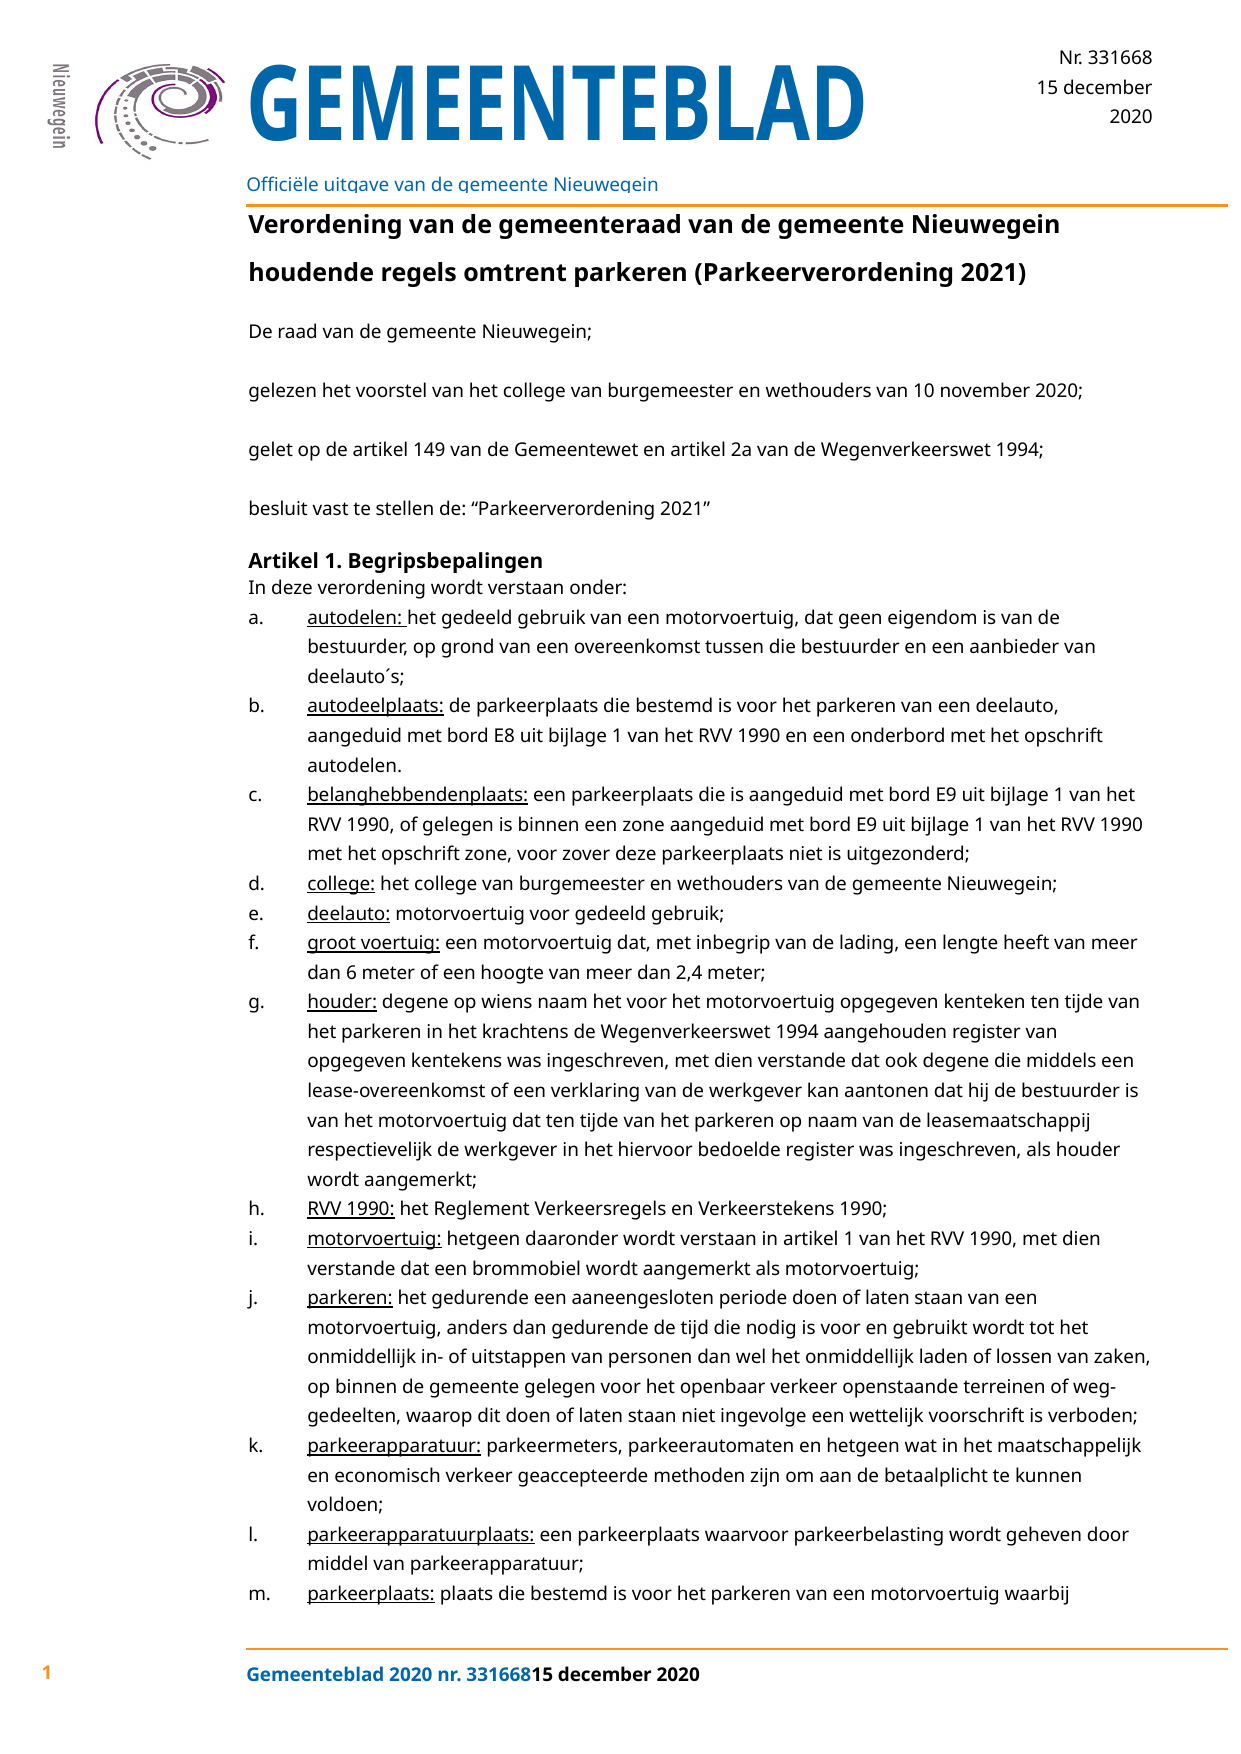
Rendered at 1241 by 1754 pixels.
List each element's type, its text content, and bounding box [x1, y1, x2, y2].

list autodelen: het gedeeld gebruik van een motorvoertuig, dat geen eigendom is van de bestuurder, op grond van een overeenkomst tussen die bestuurder en een aanbieder van deelauto´s; [248, 604, 1152, 689]
text De raad van de gemeente Nieuwegein; [248, 318, 1152, 344]
text Verordening van de gemeenteraad van de gemeente Nieuwegein houdende regels omtrent parkeren (Parkeerverordening 2021) [248, 207, 1152, 288]
list college: het college van burgemeester en wethouders van de gemeente Nieuwegein; [248, 870, 1152, 896]
list motorvoertuig: hetgeen daaronder wordt verstaan in artikel 1 van het RVV 1990, met dien verstande dat een brommobiel wordt aangemerkt als motorvoertuig; [248, 1225, 1152, 1280]
text In deze verordening wordt verstaan onder: [248, 574, 1152, 600]
list belanghebbendenplaats: een parkeerplaats die is aangeduid met bord E9 uit bijlage 1 van het RVV 1990, of gelegen is binnen een zone aangeduid met bord E9 uit bijlage 1 van het RVV 1990 met het opschrift zone, voor zover deze parkeerplaats niet is uitgezonderd; [248, 781, 1152, 866]
list parkeren: het gedurende een aaneengesloten periode doen of laten staan van een motorvoertuig, anders dan gedurende de tijd die nodig is voor en gebruikt wordt tot het onmiddellijk in- of uitstappen van personen dan wel het onmiddellijk laden of lossen van zaken, op binnen de gemeente gelegen voor het openbaar verkeer openstaande terreinen of weg-gedeelten, waarop dit doen of laten staan niet ingevolge een wettelijk voorschrift is verboden; [248, 1284, 1152, 1428]
text gelet op de artikel 149 van de Gemeentewet en artikel 2a van de Wegenverkeerswet 1994; [248, 436, 1152, 462]
list deelauto: motorvoertuig voor gedeeld gebruik; [248, 900, 1152, 925]
text gelezen het voorstel van het college van burgemeester en wethouders van 10 november 2020; [248, 377, 1152, 403]
picture [41, 47, 231, 172]
list parkeerplaats: plaats die bestemd is voor het parkeren van een motorvoertuig waarbij [248, 1580, 1152, 1606]
list parkeerapparatuurplaats: een parkeerplaats waarvoor parkeerbelasting wordt geheven door middel van parkeerapparatuur; [248, 1521, 1152, 1576]
list parkeerapparatuur: parkeermeters, parkeerautomaten en hetgeen wat in het maatschappelijk en economisch verkeer geaccepteerde methoden zijn om aan de betaalplicht te kunnen voldoen; [248, 1432, 1152, 1517]
text Artikel 1. Begripsbepalingen [248, 546, 1152, 574]
list RVV 1990: het Reglement Verkeersregels en Verkeerstekens 1990; [248, 1196, 1152, 1221]
text besluit vast te stellen de: “Parkeerverordening 2021” [248, 495, 1152, 521]
list houder: degene op wiens naam het voor het motorvoertuig opgegeven kenteken ten tijde van het parkeren in het krachtens de Wegenverkeerswet 1994 aangehouden register van opgegeven kentekens was ingeschreven, met dien verstande dat ook degene die middels een lease-overeenkomst of een verklaring van de werkgever kan aantonen dat hij de bestuurder is van het motorvoertuig dat ten tijde van het parkeren op naam van de leasemaatschappij respectievelijk de werkgever in het hiervoor bedoelde register was ingeschreven, als houder wordt aangemerkt; [248, 988, 1152, 1192]
list groot voertuig: een motorvoertuig dat, met inbegrip van de lading, een lengte heeft van meer dan 6 meter of een hoogte van meer dan 2,4 meter; [248, 929, 1152, 984]
list autodeelplaats: de parkeerplaats die bestemd is voor het parkeren van een deelauto, aangeduid met bord E8 uit bijlage 1 van het RVV 1990 en een onderbord met het opschrift autodelen. [248, 693, 1152, 777]
